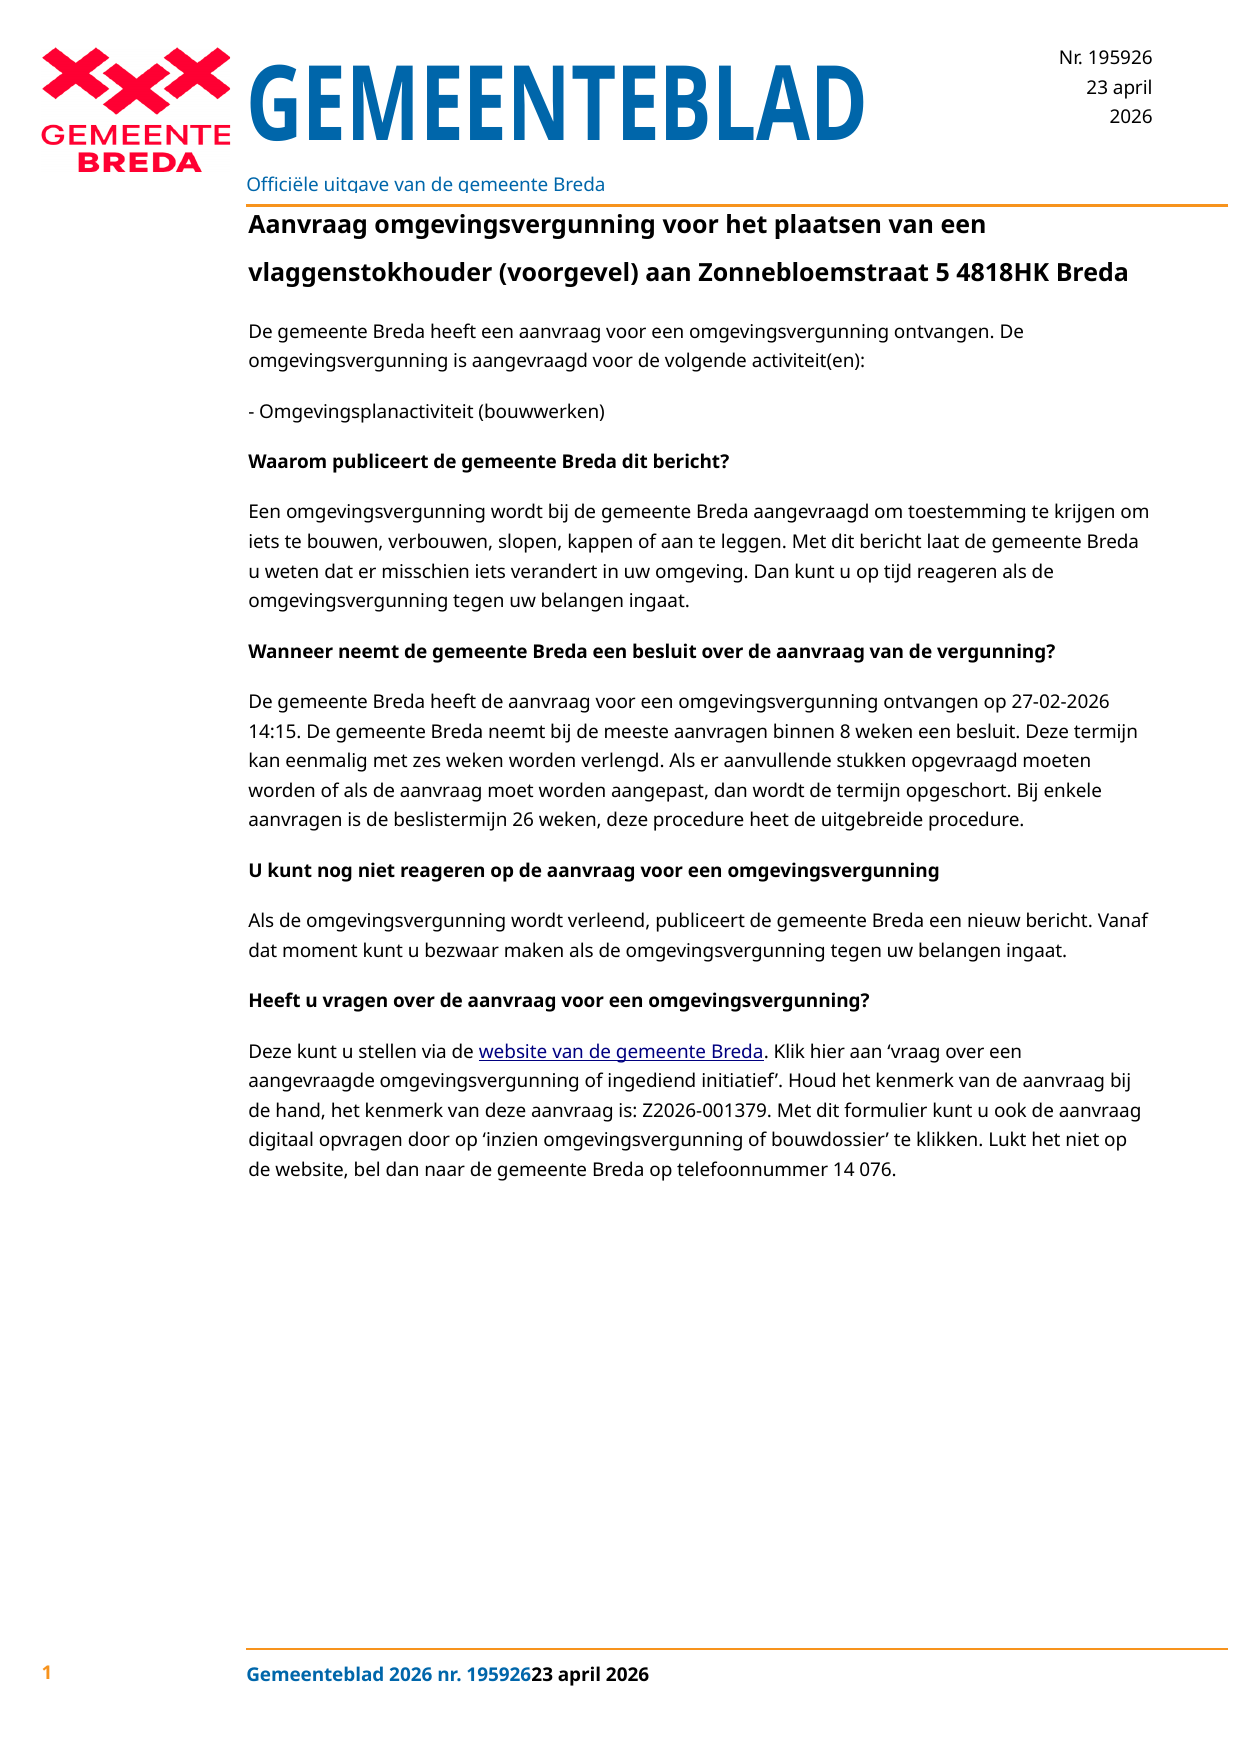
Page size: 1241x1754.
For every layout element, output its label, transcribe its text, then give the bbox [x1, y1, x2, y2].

text - Omgevingsplanactiviteit (bouwwerken) [248, 398, 1152, 424]
text De gemeente Breda heeft een aanvraag voor een omgevingsvergunning ontvangen. De omgevingsvergunning is aangevraagd voor de volgende activiteit(en): [248, 318, 1152, 373]
text De gemeente Breda heeft de aanvraag voor een omgevingsvergunning ontvangen op 27-02-2026 14:15. De gemeente Breda neemt bij de meeste aanvragen binnen 8 weken een besluit. Deze termijn kan eenmalig met zes weken worden verlengd. Als er aanvullende stukken opgevraagd moeten worden of als de aanvraag moet worden aangepast, dan wordt de termijn opgeschort. Bij enkele aanvragen is de beslistermijn 26 weken, deze procedure heet de uitgebreide procedure. [248, 688, 1152, 832]
text Waarom publiceert de gemeente Breda dit bericht? [248, 448, 1152, 474]
text U kunt nog niet reageren op de aanvraag voor een omgevingsvergunning [248, 857, 1152, 883]
text Als de omgevingsvergunning wordt verleend, publiceert de gemeente Breda een nieuw bericht. Vanaf dat moment kunt u bezwaar maken als de omgevingsvergunning tegen uw belangen ingaat. [248, 907, 1152, 963]
text Een omgevingsvergunning wordt bij de gemeente Breda aangevraagd om toestemming te krijgen om iets te bouwen, verbouwen, slopen, kappen of aan te leggen. Met dit bericht laat de gemeente Breda u weten dat er misschien iets verandert in uw omgeving. Dan kunt u op tijd reageren als de omgevingsvergunning tegen uw belangen ingaat. [248, 499, 1152, 613]
text Wanneer neemt de gemeente Breda een besluit over de aanvraag van de vergunning? [248, 638, 1152, 664]
picture [41, 47, 231, 172]
text Aanvraag omgevingsvergunning voor het plaatsen van een vlaggenstokhouder (voorgevel) aan Zonnebloemstraat 5 4818HK Breda [248, 207, 1152, 288]
text Deze kunt u stellen via de website van de gemeente Breda. Klik hier aan ‘vraag over een aangevraagde omgevingsvergunning of ingediend initiatief’. Houd het kenmerk van de aanvraag bij de hand, het kenmerk van deze aanvraag is: Z2026-001379. Met dit formulier kunt u ook de aanvraag digitaal opvragen door op ‘inzien omgevingsvergunning of bouwdossier’ te klikken. Lukt het niet op de website, bel dan naar de gemeente Breda op telefoonnummer 14 076. [248, 1038, 1152, 1182]
text Heeft u vragen over de aanvraag voor een omgevingsvergunning? [248, 987, 1152, 1013]
